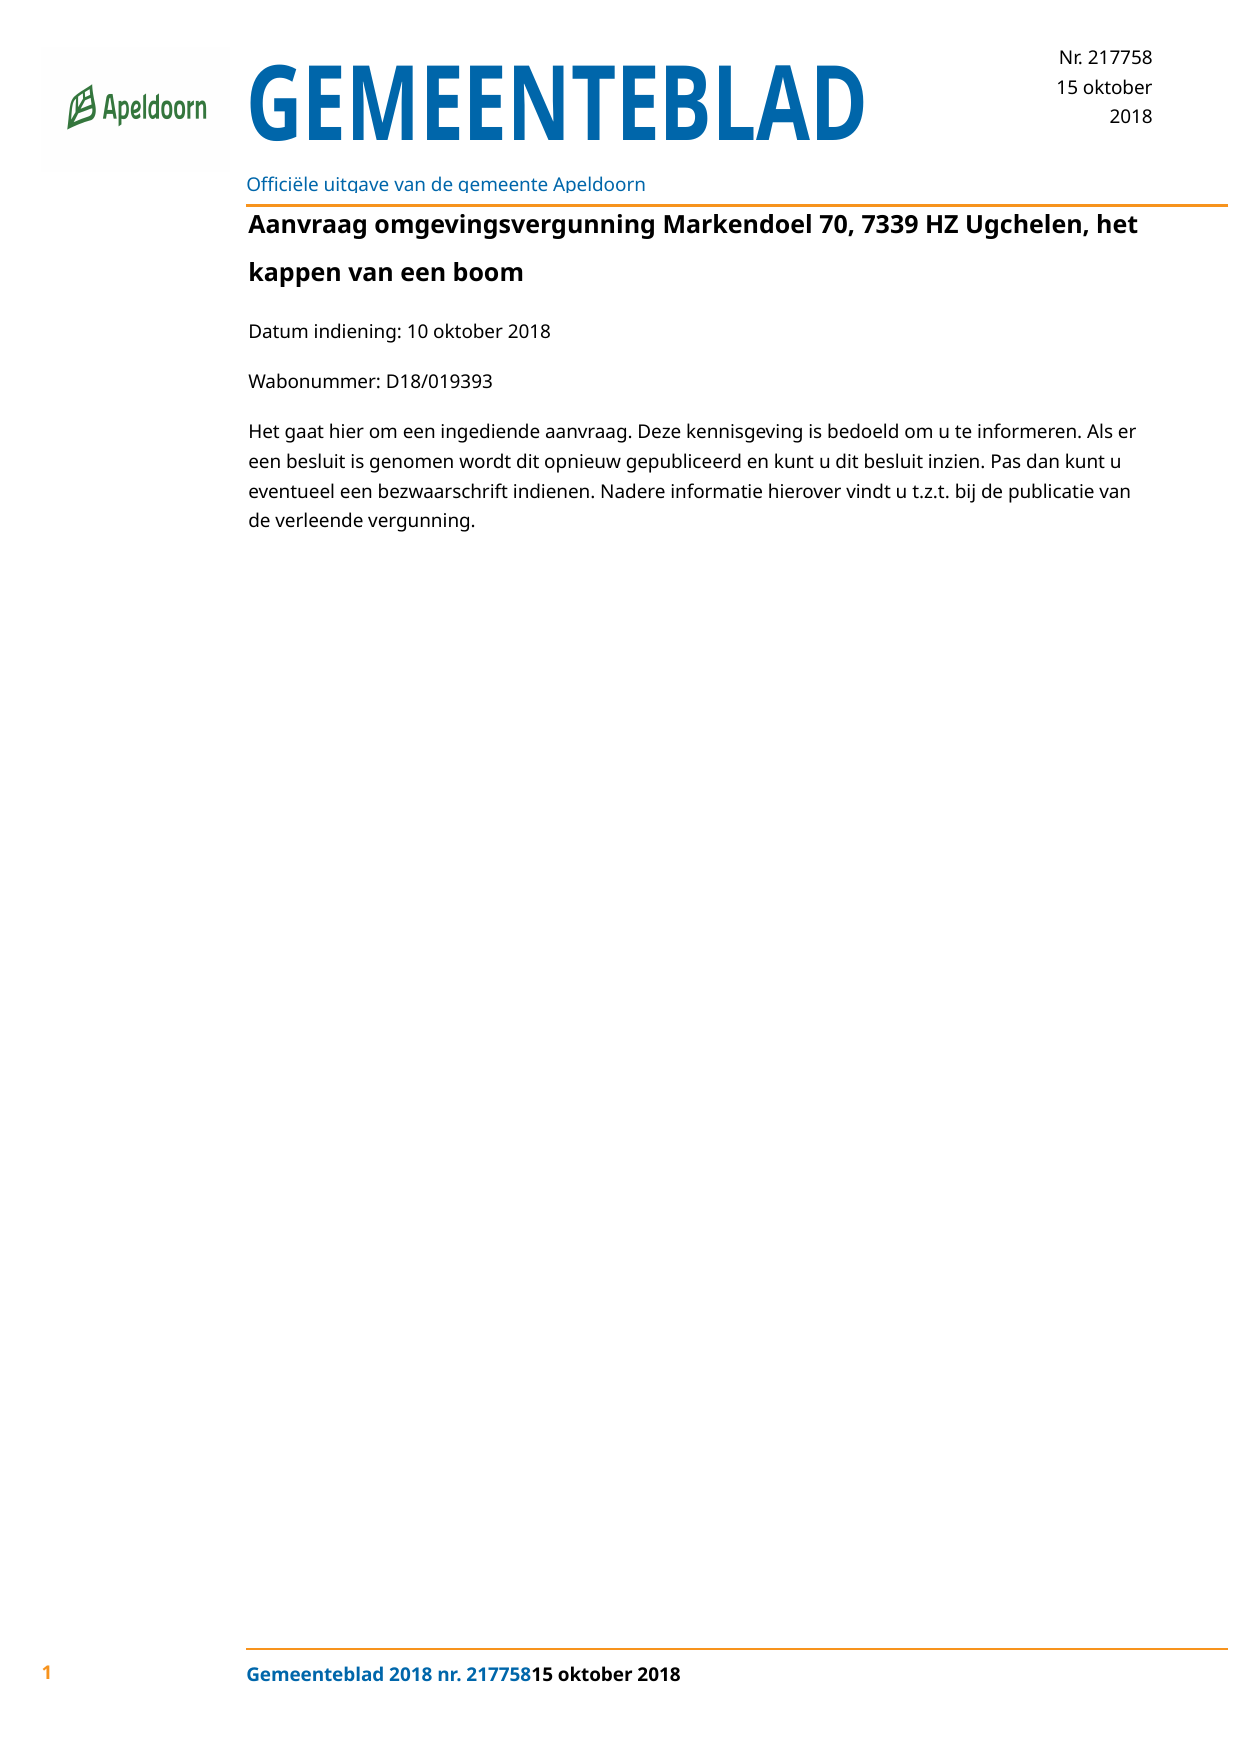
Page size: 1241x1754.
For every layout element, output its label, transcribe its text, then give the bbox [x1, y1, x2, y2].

text Wabonummer: D18/019393 [248, 368, 1152, 394]
picture [41, 47, 231, 172]
text Aanvraag omgevingsvergunning Markendoel 70, 7339 HZ Ugchelen, het kappen van een boom [248, 207, 1152, 288]
text Het gaat hier om een ingediende aanvraag. Deze kennisgeving is bedoeld om u te informeren. Als er een besluit is genomen wordt dit opnieuw gepubliceerd en kunt u dit besluit inzien. Pas dan kunt u eventueel een bezwaarschrift indienen. Nadere informatie hierover vindt u t.z.t. bij de publicatie van de verleende vergunning. [248, 419, 1152, 533]
text Datum indiening: 10 oktober 2018 [248, 318, 1152, 344]
